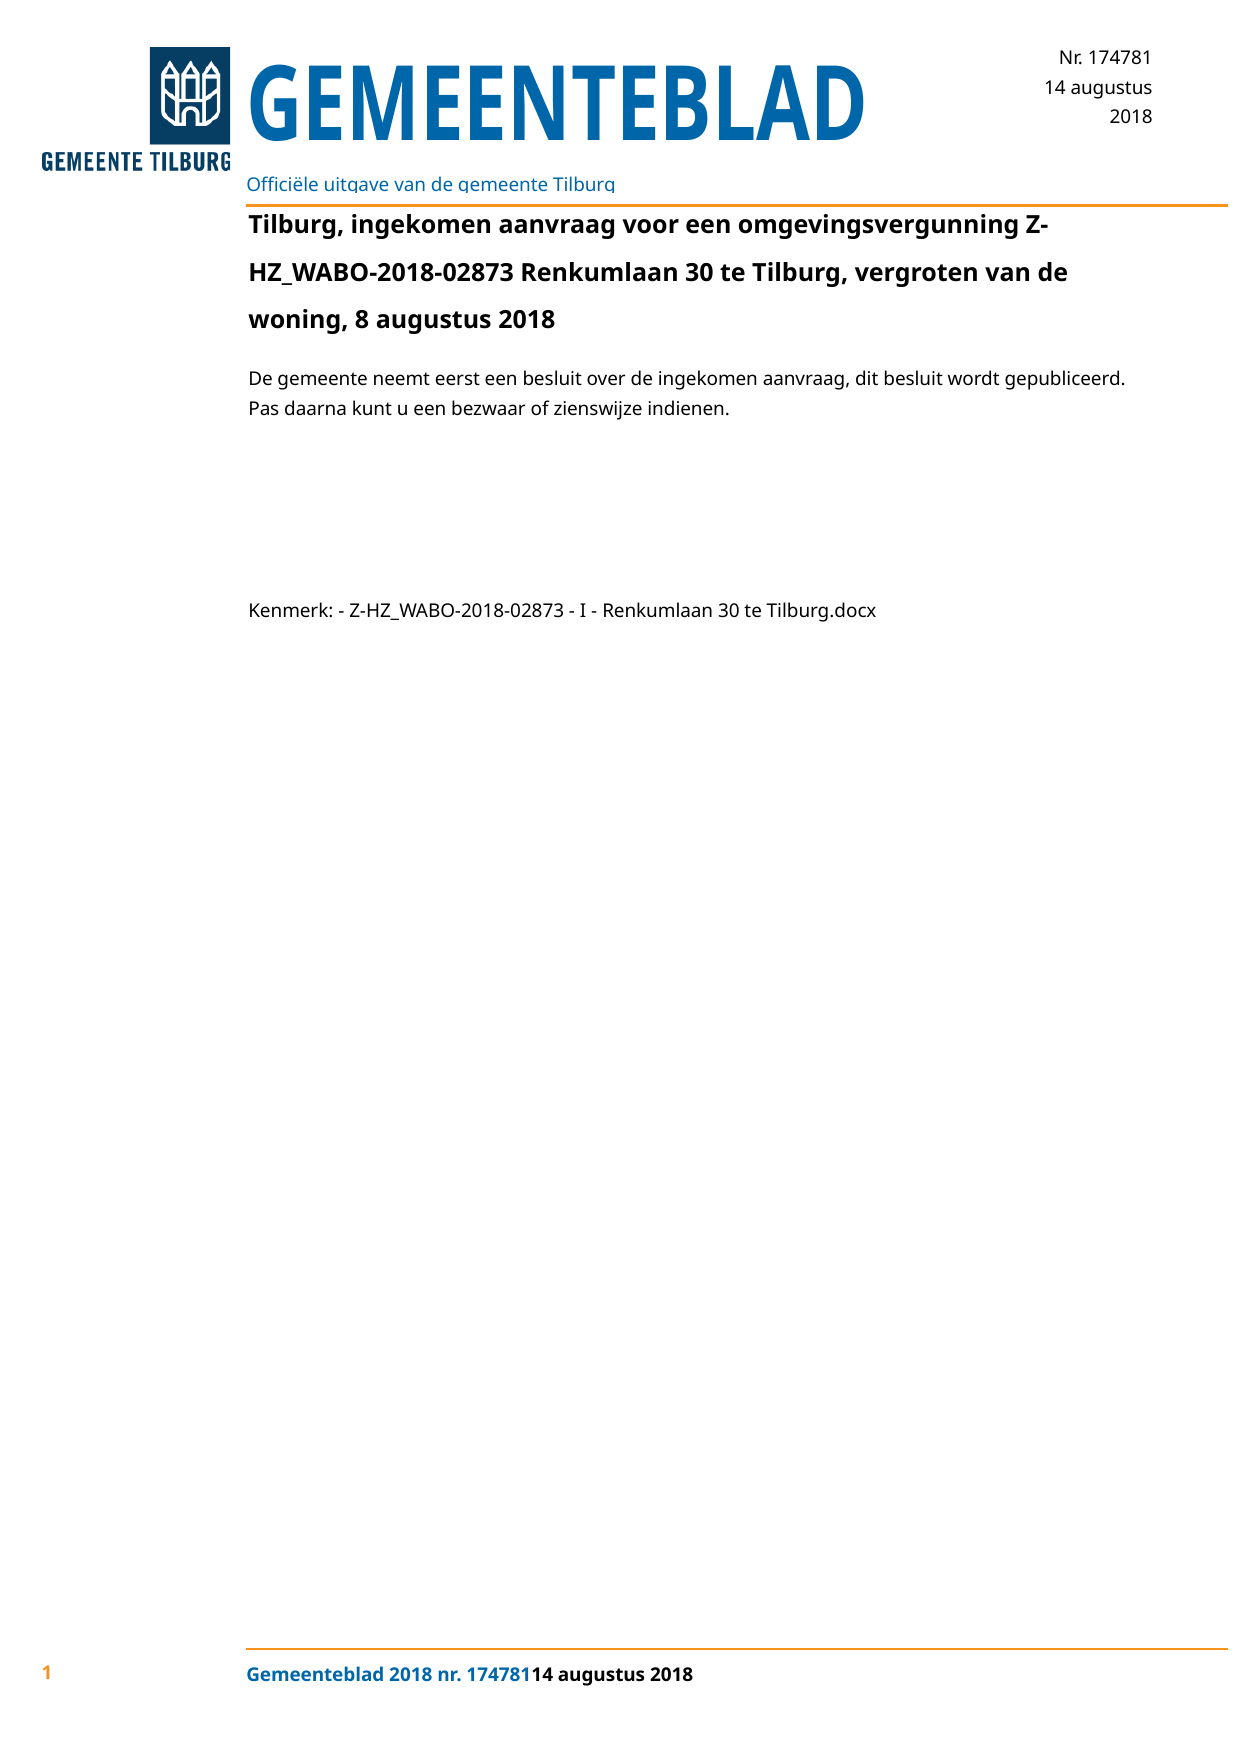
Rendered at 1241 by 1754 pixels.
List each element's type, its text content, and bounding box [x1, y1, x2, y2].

text Kenmerk: - Z-HZ_WABO-2018-02873 - I - Renkumlaan 30 te Tilburg.docx [248, 597, 1152, 622]
picture [41, 47, 231, 172]
text De gemeente neemt eerst een besluit over de ingekomen aanvraag, dit besluit wordt gepubliceerd. Pas daarna kunt u een bezwaar of zienswijze indienen. [248, 366, 1152, 421]
text Tilburg, ingekomen aanvraag voor een omgevingsvergunning Z-HZ_WABO-2018-02873 Renkumlaan 30 te Tilburg, vergroten van de woning, 8 augustus 2018 [248, 207, 1152, 336]
